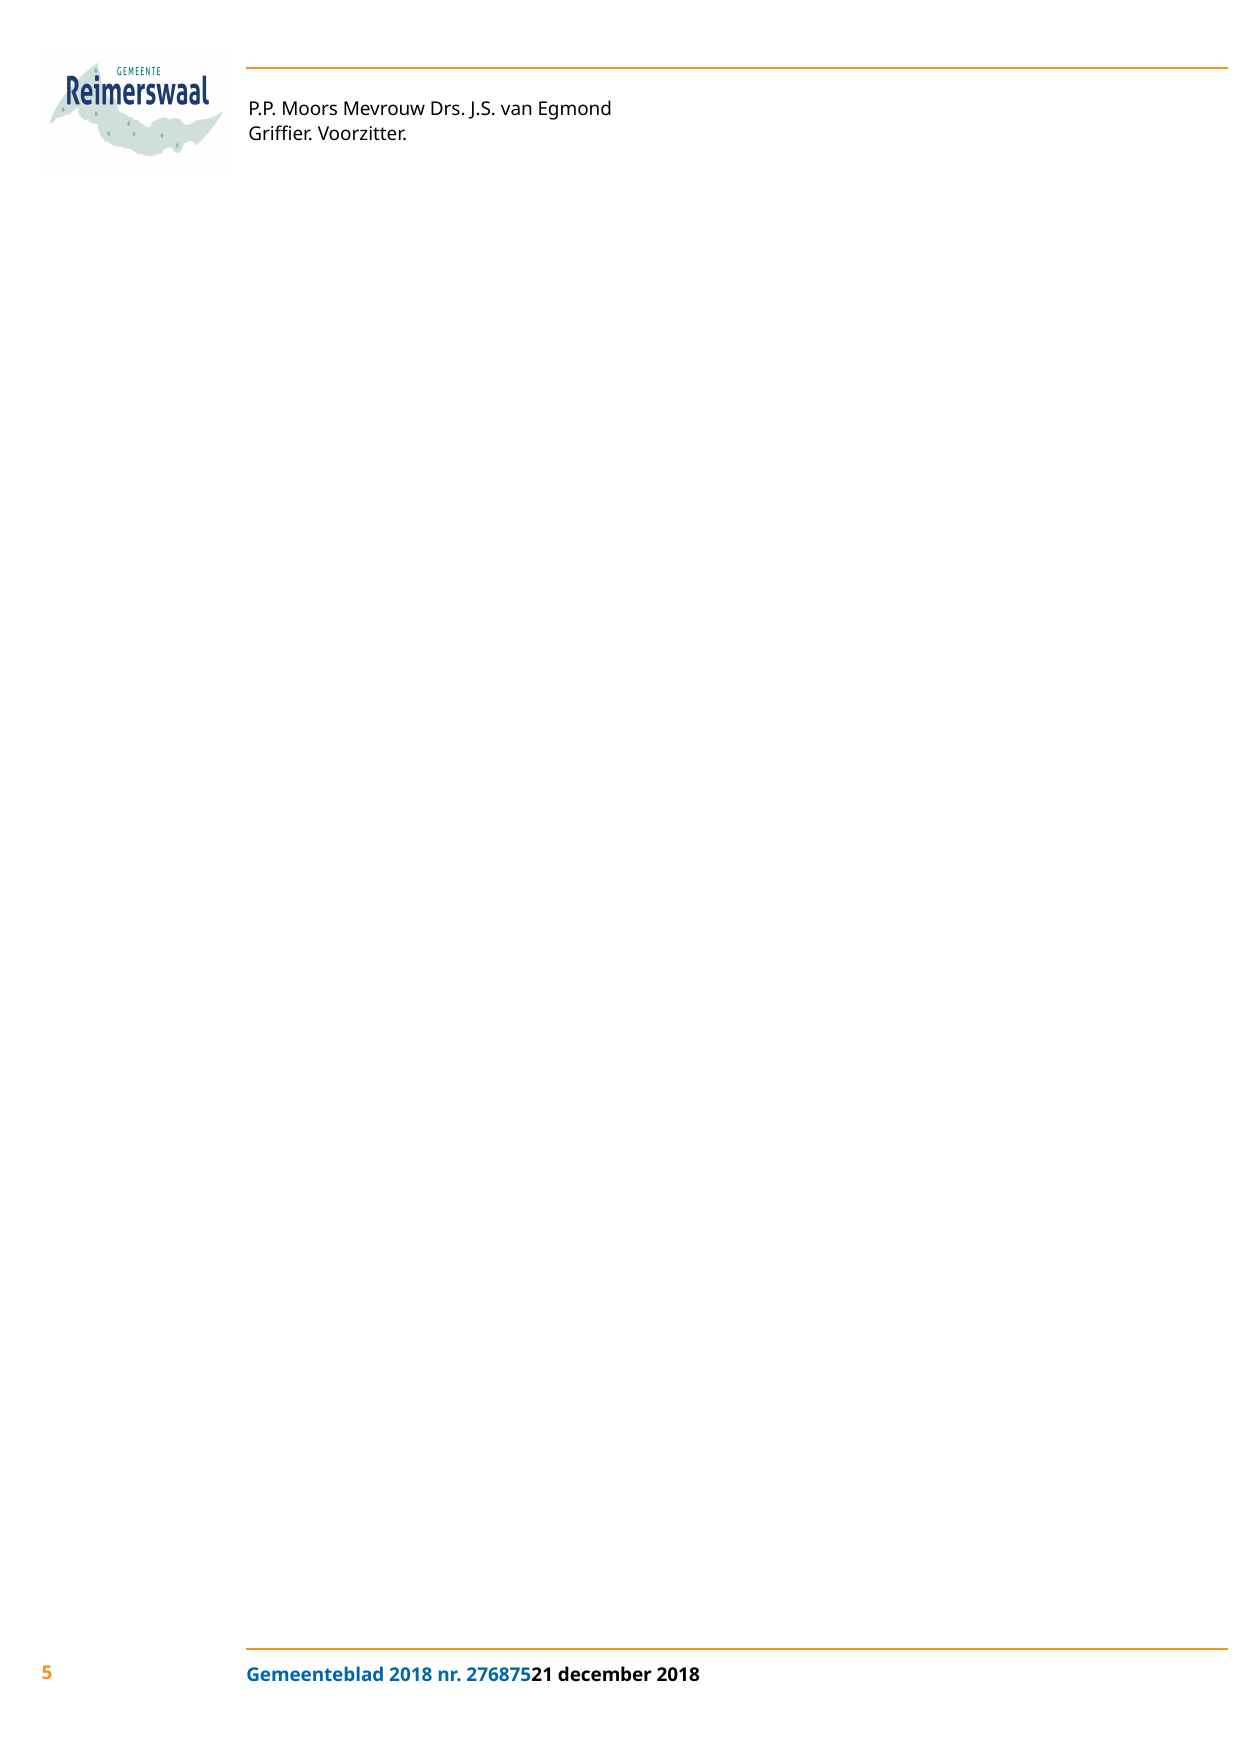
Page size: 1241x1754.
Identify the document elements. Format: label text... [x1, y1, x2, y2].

text Griffier. Voorzitter. [248, 121, 1152, 146]
text P.P. Moors Mevrouw Drs. J.S. van Egmond [248, 95, 1152, 121]
picture [41, 47, 231, 172]
